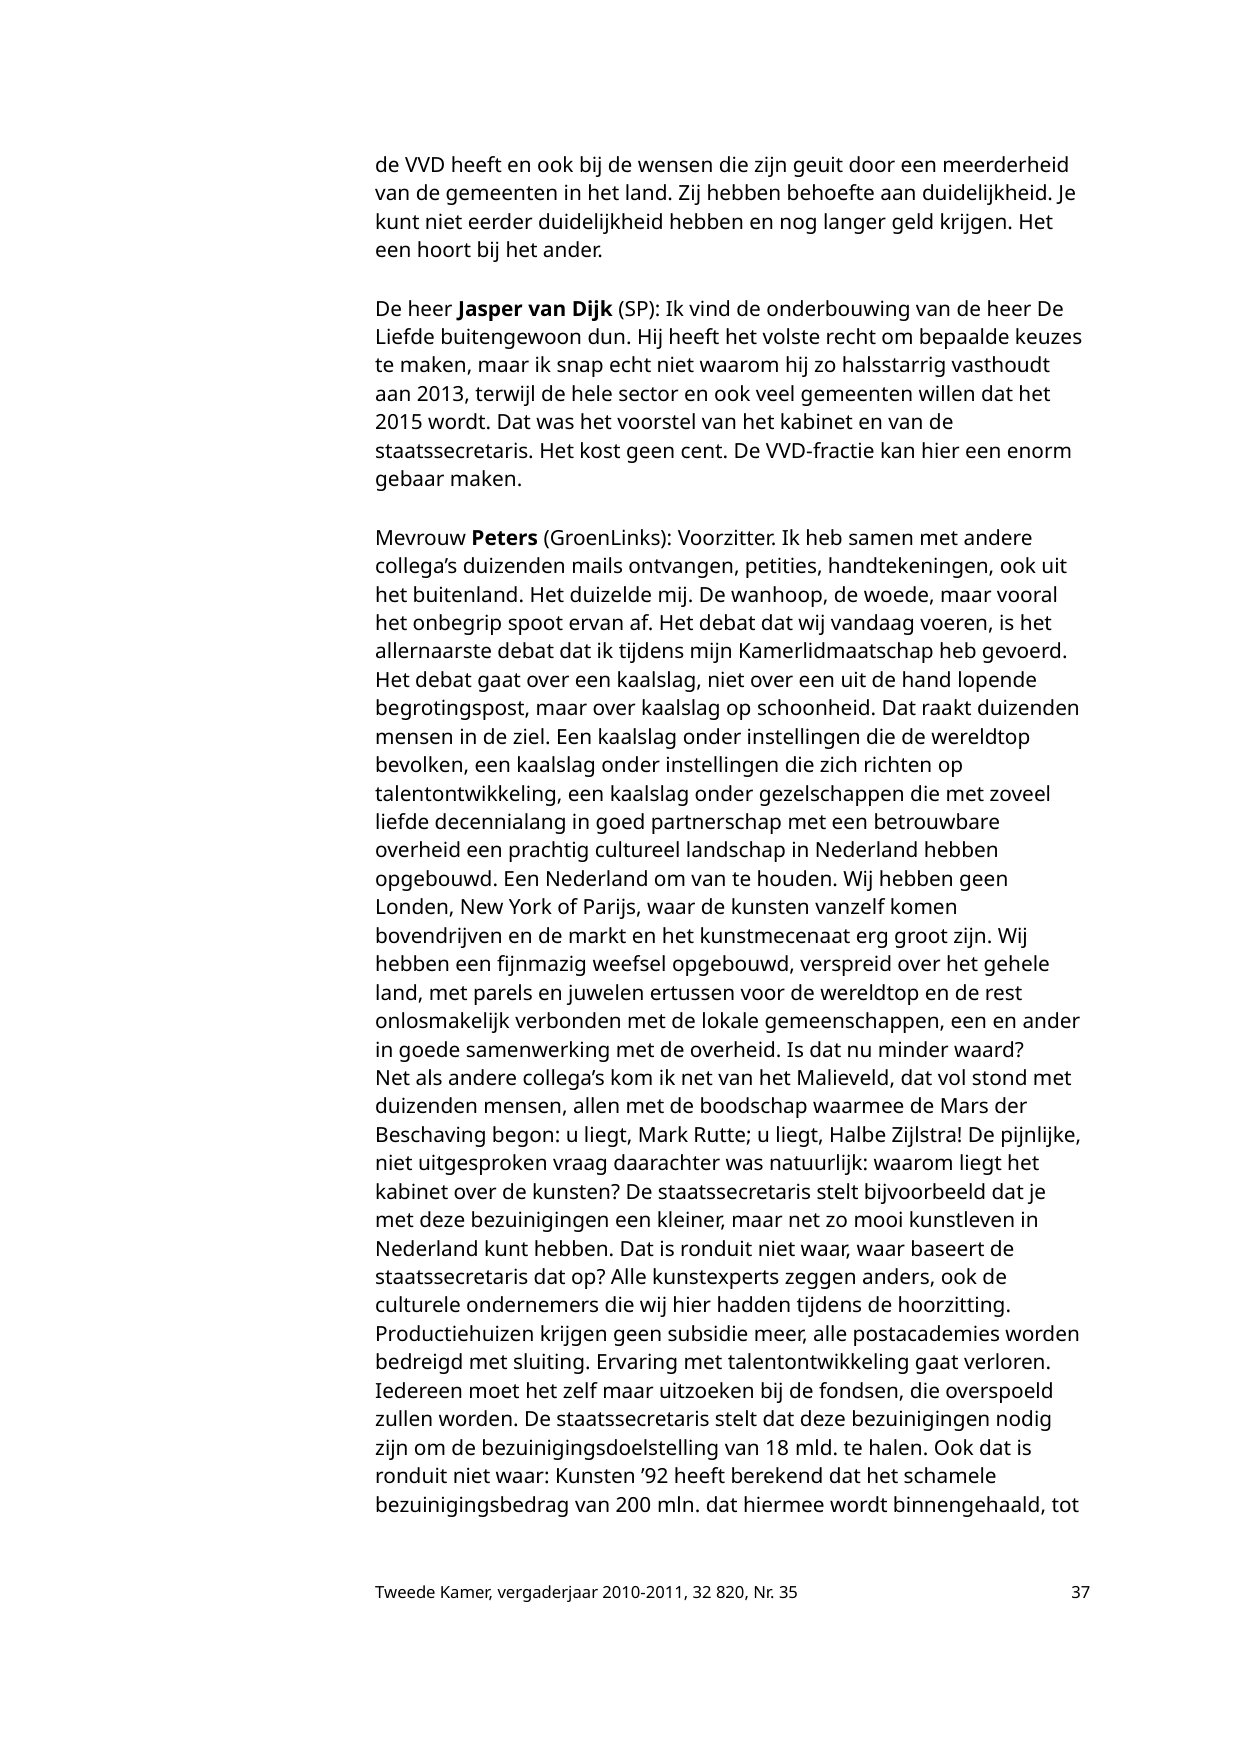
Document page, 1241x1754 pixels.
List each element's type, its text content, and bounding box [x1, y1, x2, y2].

text de VVD heeft en ook bij de wensen die zijn geuit door een meerderheid van de gemeenten in het land. Zij hebben behoefte aan duidelijkheid. Je kunt niet eerder duidelijkheid hebben en nog langer geld krijgen. Het een hoort bij het ander. [375, 150, 1090, 264]
text Net als andere collega’s kom ik net van het Malieveld, dat vol stond met duizenden mensen, allen met de boodschap waarmee de Mars der Beschaving begon: u liegt, Mark Rutte; u liegt, Halbe Zijlstra! De pijnlijke, niet uitgesproken vraag daarachter was natuurlijk: waarom liegt het kabinet over de kunsten? De staatssecretaris stelt bijvoorbeeld dat je met deze bezuinigingen een kleiner, maar net zo mooi kunstleven in Nederland kunt hebben. Dat is ronduit niet waar, waar baseert de staatssecretaris dat op? Alle kunstexperts zeggen anders, ook de culturele ondernemers die wij hier hadden tijdens de hoorzitting. Productiehuizen krijgen geen subsidie meer, alle postacademies worden bedreigd met sluiting. Ervaring met talentontwikkeling gaat verloren. Iedereen moet het zelf maar uitzoeken bij de fondsen, die overspoeld zullen worden. De staatssecretaris stelt dat deze bezuinigingen nodig zijn om de bezuinigingsdoelstelling van 18 mld. te halen. Ook dat is ronduit niet waar: Kunsten ’92 heeft berekend dat het schamele bezuinigingsbedrag van 200 mln. dat hiermee wordt binnengehaald, tot [375, 1063, 1090, 1518]
text Mevrouw Peters (GroenLinks): Voorzitter. Ik heb samen met andere collega’s duizenden mails ontvangen, petities, handtekeningen, ook uit het buitenland. Het duizelde mij. De wanhoop, de woede, maar vooral het onbegrip spoot ervan af. Het debat dat wij vandaag voeren, is het allernaarste debat dat ik tijdens mijn Kamerlidmaatschap heb gevoerd. Het debat gaat over een kaalslag, niet over een uit de hand lopende begrotingspost, maar over kaalslag op schoonheid. Dat raakt duizenden mensen in de ziel. Een kaalslag onder instellingen die de wereldtop bevolken, een kaalslag onder instellingen die zich richten op talentontwikkeling, een kaalslag onder gezelschappen die met zoveel liefde decennialang in goed partnerschap met een betrouwbare overheid een prachtig cultureel landschap in Nederland hebben opgebouwd. Een Nederland om van te houden. Wij hebben geen Londen, New York of Parijs, waar de kunsten vanzelf komen bovendrijven en de markt en het kunstmecenaat erg groot zijn. Wij hebben een fijnmazig weefsel opgebouwd, verspreid over het gehele land, met parels en juwelen ertussen voor de wereldtop en de rest onlosmakelijk verbonden met de lokale gemeenschappen, een en ander in goede samenwerking met de overheid. Is dat nu minder waard? [375, 523, 1090, 1063]
text De heer Jasper van Dijk (SP): Ik vind de onderbouwing van de heer De Liefde buitengewoon dun. Hij heeft het volste recht om bepaalde keuzes te maken, maar ik snap echt niet waarom hij zo halsstarrig vasthoudt aan 2013, terwijl de hele sector en ook veel gemeenten willen dat het 2015 wordt. Dat was het voorstel van het kabinet en van de staatssecretaris. Het kost geen cent. De VVD-fractie kan hier een enorm gebaar maken. [375, 294, 1090, 493]
